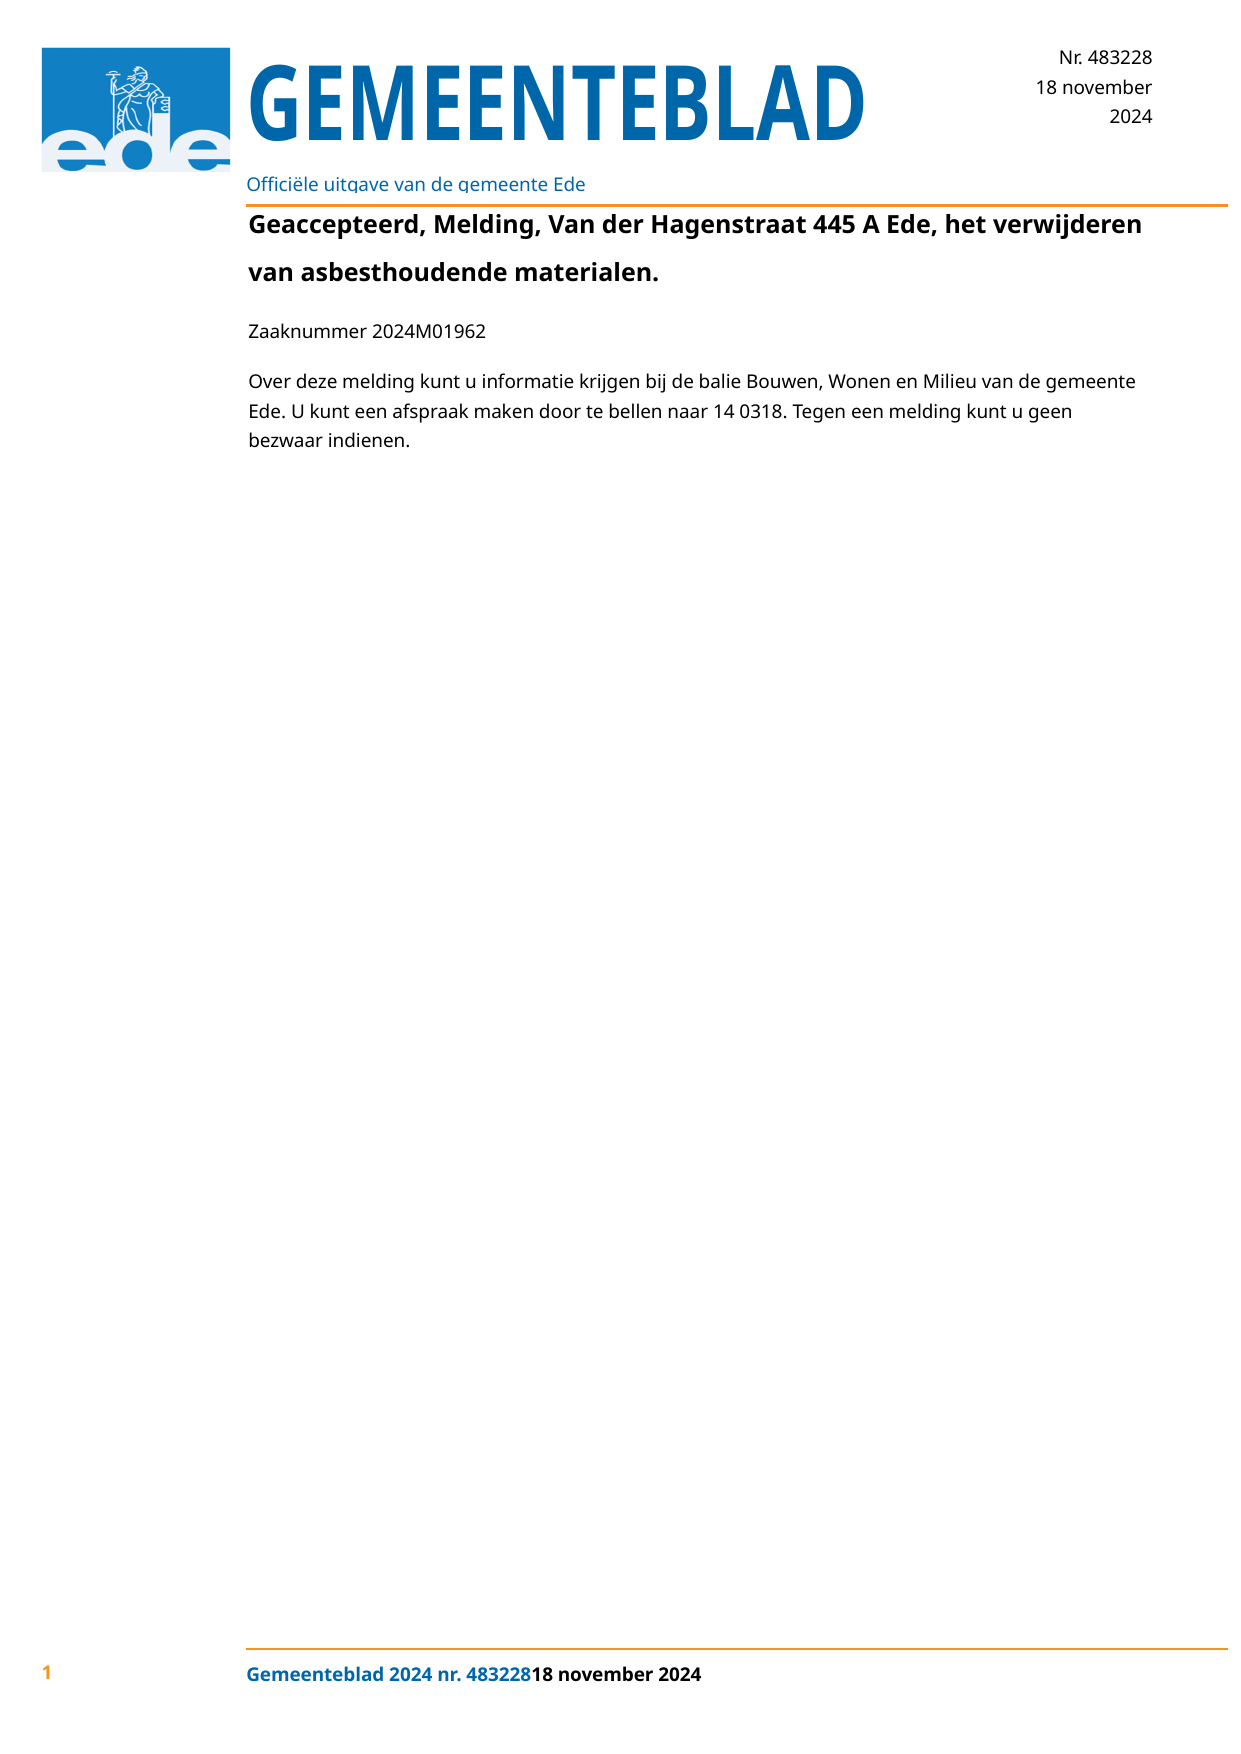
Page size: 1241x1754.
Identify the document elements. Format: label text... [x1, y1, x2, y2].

text Zaaknummer 2024M01962 [248, 318, 1152, 344]
text Geaccepteerd, Melding, Van der Hagenstraat 445 A Ede, het verwijderen van asbesthoudende materialen. [248, 207, 1152, 288]
text Over deze melding kunt u informatie krijgen bij de balie Bouwen, Wonen en Milieu van de gemeente Ede. U kunt een afspraak maken door te bellen naar 14 0318. Tegen een melding kunt u geen bezwaar indienen. [248, 368, 1152, 453]
picture [41, 47, 231, 172]
